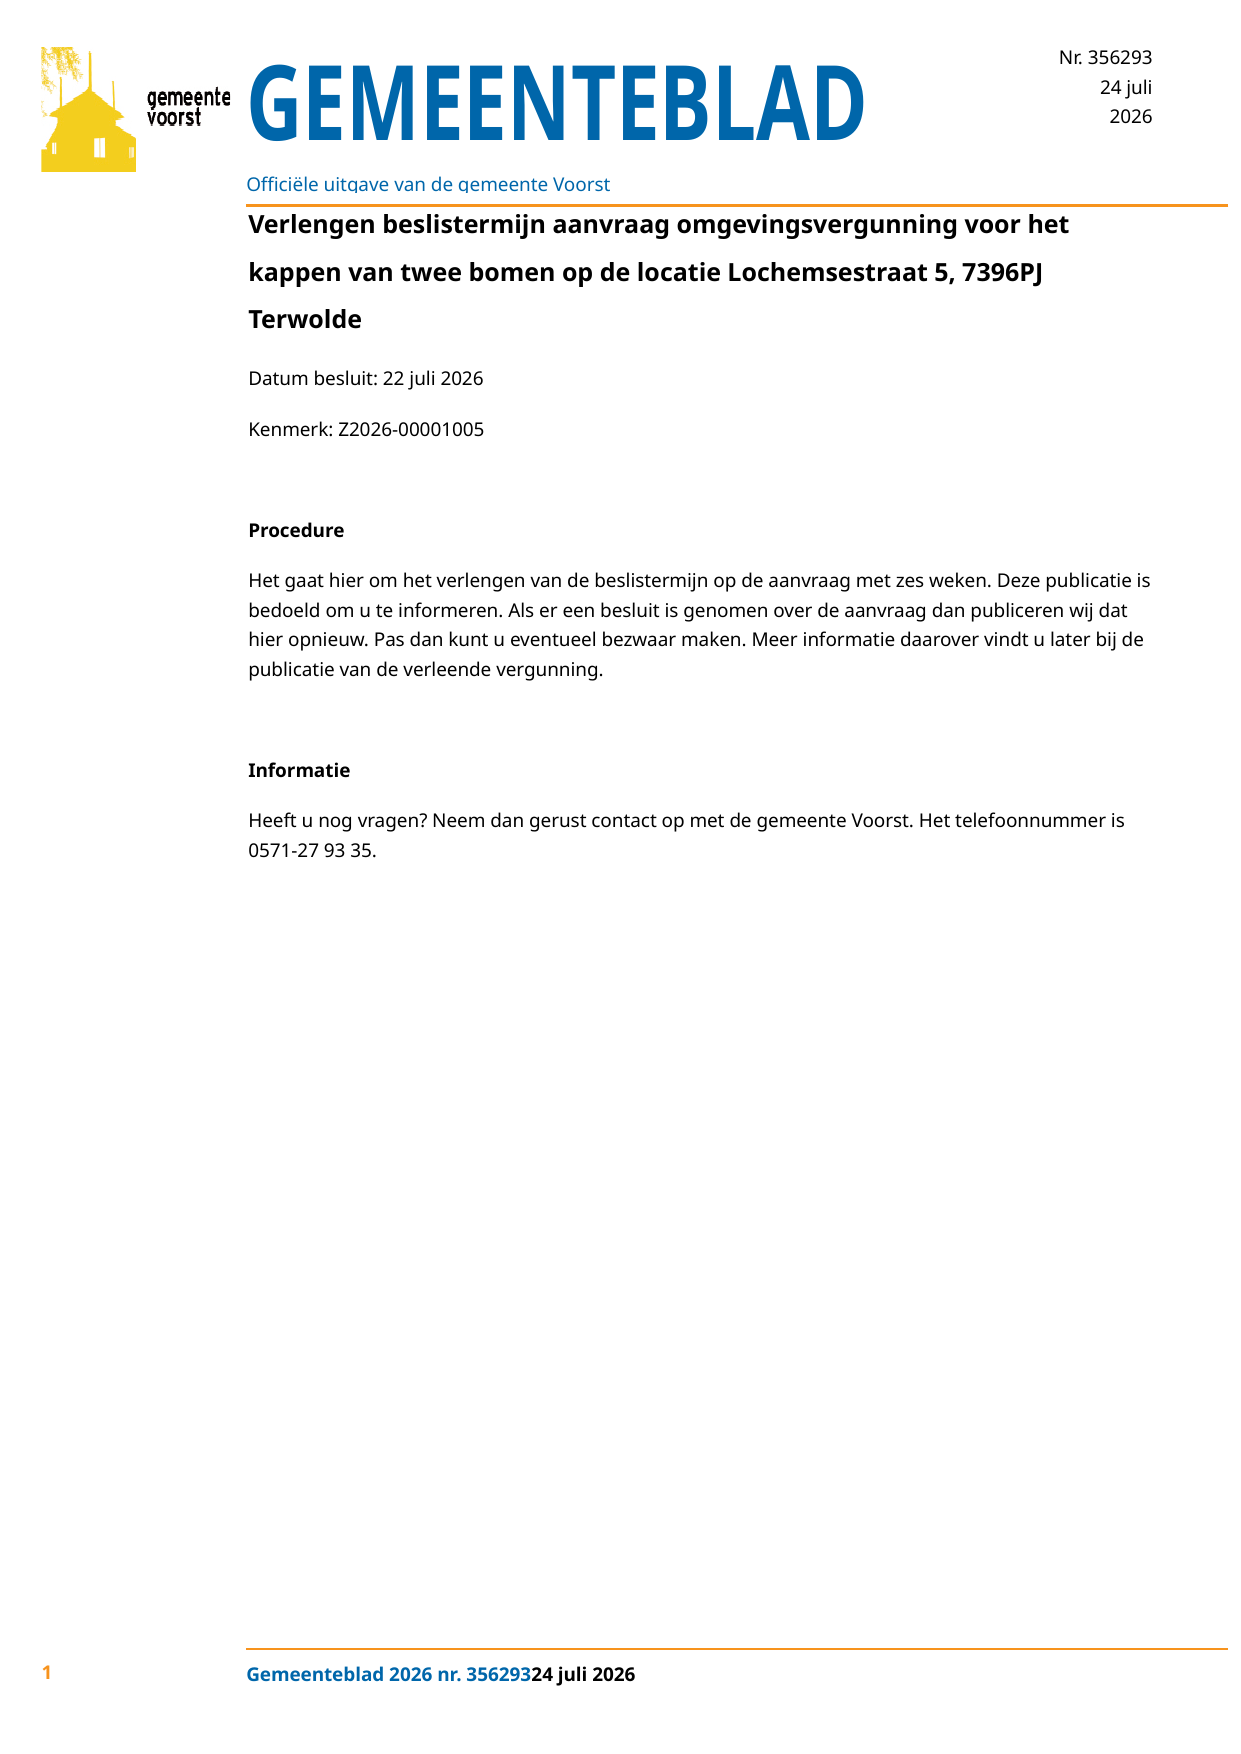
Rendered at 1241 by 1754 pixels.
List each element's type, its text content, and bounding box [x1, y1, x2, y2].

text Verlengen beslistermijn aanvraag omgevingsvergunning voor het kappen van twee bomen op de locatie Lochemsestraat 5, 7396PJ Terwolde [248, 207, 1152, 336]
text Procedure [248, 517, 1152, 542]
text Heeft u nog vragen? Neem dan gerust contact op met de gemeente Voorst. Het telefoonnummer is 0571-27 93 35. [248, 807, 1152, 862]
text Kenmerk: Z2026-00001005 [248, 416, 1152, 442]
text Het gaat hier om het verlengen van de beslistermijn op de aanvraag met zes weken. Deze publicatie is bedoeld om u te informeren. Als er een besluit is genomen over de aanvraag dan publiceren wij dat hier opnieuw. Pas dan kunt u eventueel bezwaar maken. Meer informatie daarover vindt u later bij de publicatie van de verleende vergunning. [248, 567, 1152, 682]
picture [41, 47, 231, 172]
text Informatie [248, 757, 1152, 782]
text Datum besluit: 22 juli 2026 [248, 366, 1152, 391]
